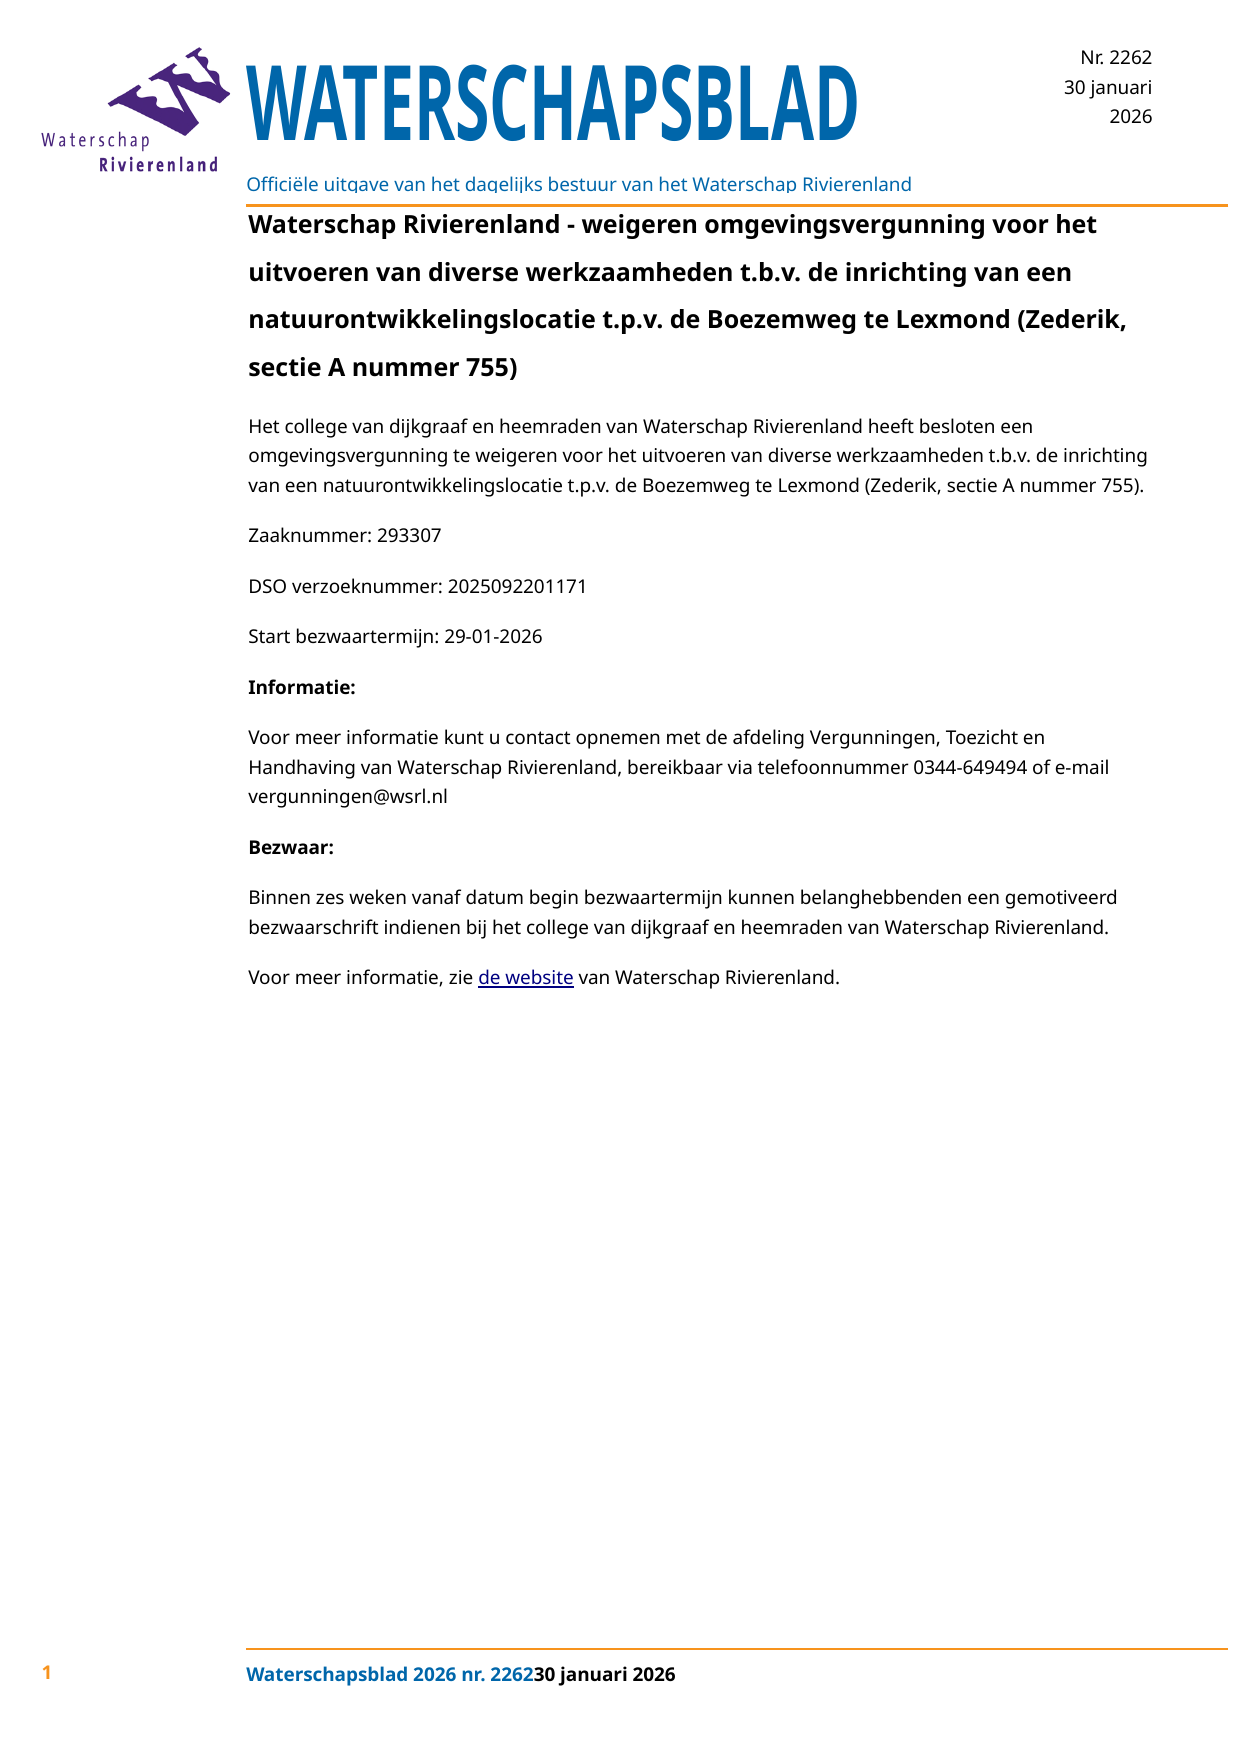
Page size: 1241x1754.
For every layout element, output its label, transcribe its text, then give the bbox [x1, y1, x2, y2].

picture [41, 47, 231, 172]
text Zaaknummer: 293307 [248, 523, 1152, 548]
text Waterschap Rivierenland - weigeren omgevingsvergunning voor het uitvoeren van diverse werkzaamheden t.b.v. de inrichting van een natuurontwikkelingslocatie t.p.v. de Boezemweg te Lexmond (Zederik, sectie A nummer 755) [248, 207, 1152, 384]
text Bezwaar: [248, 834, 1152, 860]
text Informatie: [248, 674, 1152, 700]
text Voor meer informatie kunt u contact opnemen met de afdeling Vergunningen, Toezicht en Handhaving van Waterschap Rivierenland, bereikbaar via telefoonnummer 0344-649494 of e-mail vergunningen@wsrl.nl [248, 724, 1152, 809]
text DSO verzoeknummer: 2025092201171 [248, 573, 1152, 599]
text Start bezwaartermijn: 29-01-2026 [248, 623, 1152, 649]
text Voor meer informatie, zie de website van Waterschap Rivierenland. [248, 964, 1152, 990]
text Het college van dijkgraaf en heemraden van Waterschap Rivierenland heeft besloten een omgevingsvergunning te weigeren voor het uitvoeren van diverse werkzaamheden t.b.v. de inrichting van een natuurontwikkelingslocatie t.p.v. de Boezemweg te Lexmond (Zederik, sectie A nummer 755). [248, 413, 1152, 498]
text Binnen zes weken vanaf datum begin bezwaartermijn kunnen belanghebbenden een gemotiveerd bezwaarschrift indienen bij het college van dijkgraaf en heemraden van Waterschap Rivierenland. [248, 884, 1152, 940]
